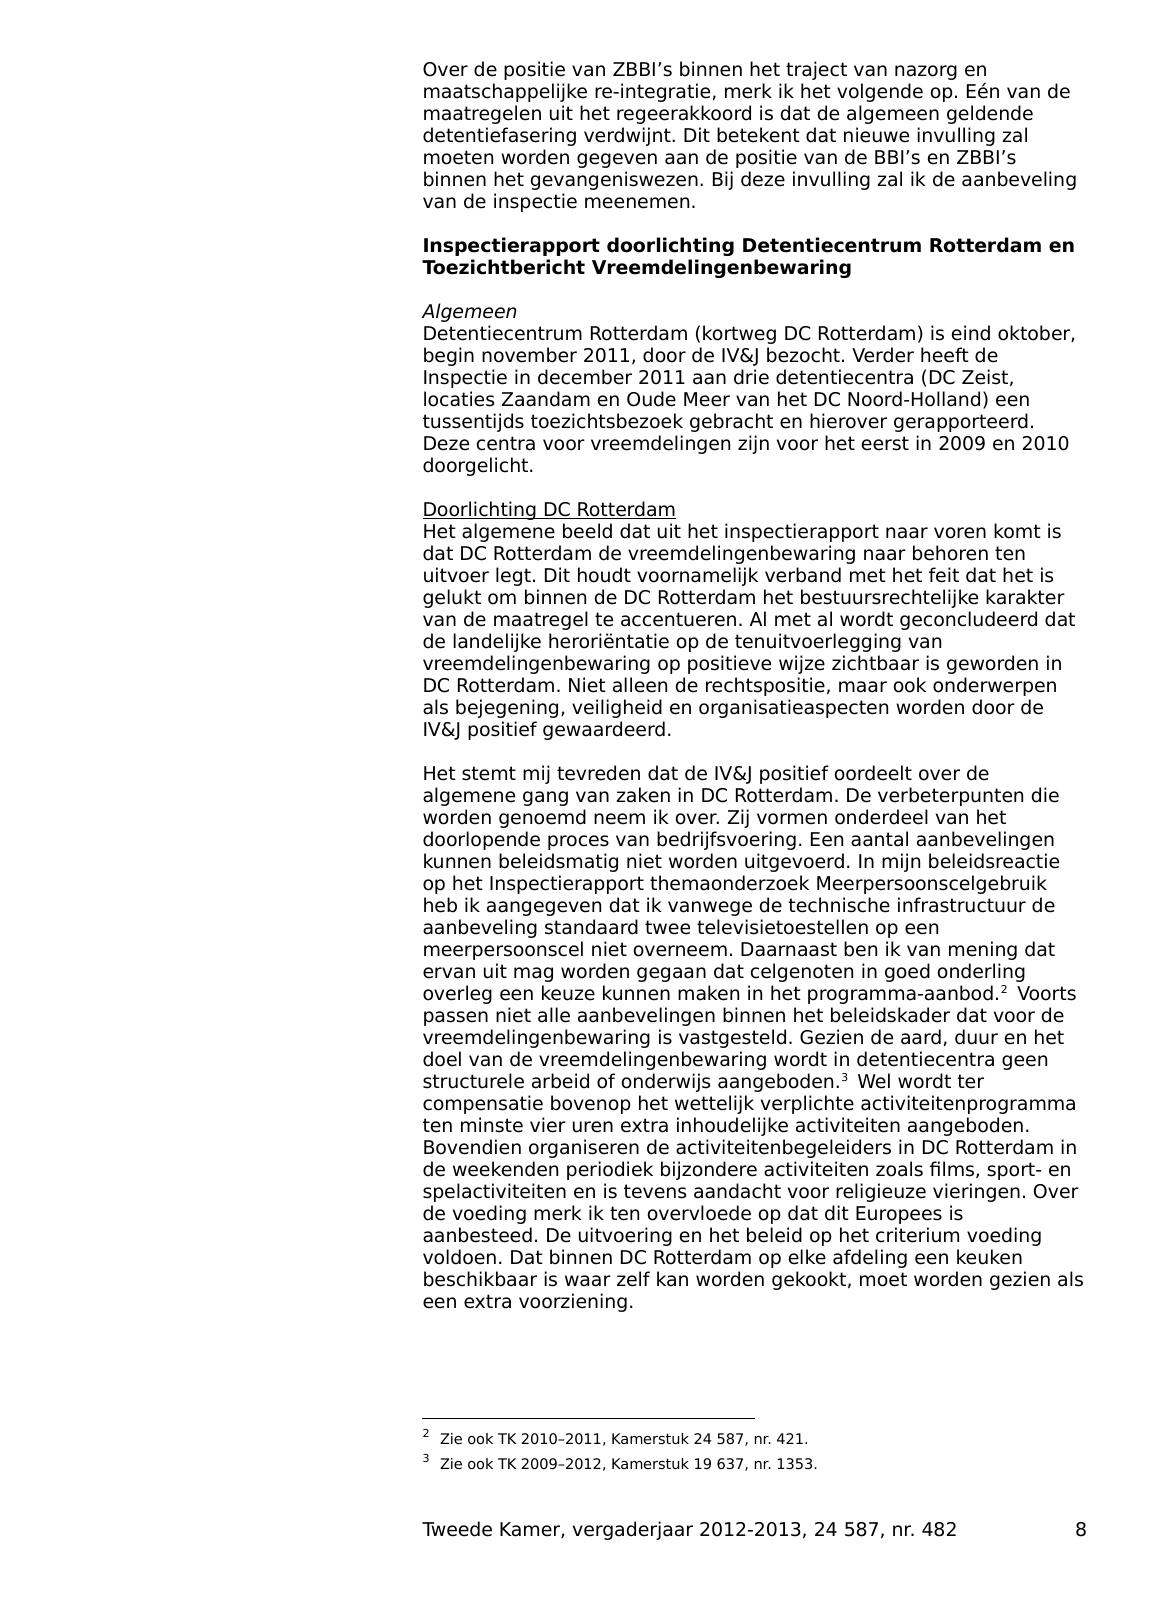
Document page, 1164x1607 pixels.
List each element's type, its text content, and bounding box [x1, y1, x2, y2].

text Over de positie van ZBBI’s binnen het traject van nazorg en maatschappelijke re-integratie, merk ik het volgende op. Eén van de maatregelen uit het regeerakkoord is dat de algemeen geldende detentiefasering verdwijnt. Dit betekent dat nieuwe invulling zal moeten worden gegeven aan de positie van de BBI’s en ZBBI’s binnen het gevangeniswezen. Bij deze invulling zal ik de aanbeveling van de inspectie meenemen. [422, 59, 1087, 213]
text Zie ook TK 2009–2012, Kamerstuk 19 637, nr. 1353. [422, 1452, 1087, 1474]
text Detentiecentrum Rotterdam (kortweg DC Rotterdam) is eind oktober, begin november 2011, door de IV&J bezocht. Verder heeft de Inspectie in december 2011 aan drie detentiecentra (DC Zeist, locaties Zaandam en Oude Meer van het DC Noord-Holland) een tussentijds toezichtsbezoek gebracht en hierover gerapporteerd. Deze centra voor vreemdelingen zijn voor het eerst in 2009 en 2010 doorgelicht. [422, 323, 1087, 477]
subtitle Doorlichting DC Rotterdam [422, 499, 1087, 521]
text Het algemene beeld dat uit het inspectierapport naar voren komt is dat DC Rotterdam de vreemdelingenbewaring naar behoren ten uitvoer legt. Dit houdt voornamelijk verband met het feit dat het is gelukt om binnen de DC Rotterdam het bestuursrechtelijke karakter van de maatregel te accentueren. Al met al wordt geconcludeerd dat de landelijke heroriëntatie op de tenuitvoerlegging van vreemdelingenbewaring op positieve wijze zichtbaar is geworden in DC Rotterdam. Niet alleen de rechtspositie, maar ook onderwerpen als bejegening, veiligheid en organisatieaspecten worden door de IV&J positief gewaardeerd. [422, 521, 1087, 741]
text Het stemt mij tevreden dat de IV&J positief oordeelt over de algemene gang van zaken in DC Rotterdam. De verbeterpunten die worden genoemd neem ik over. Zij vormen onderdeel van het doorlopende proces van bedrijfsvoering. Een aantal aanbevelingen kunnen beleidsmatig niet worden uitgevoerd. In mijn beleidsreactie op het Inspectierapport themaonderzoek Meerpersoonscelgebruik heb ik aangegeven dat ik vanwege de technische infrastructuur de aanbeveling standaard twee televisietoestellen op een meerpersoonscel niet overneem. Daarnaast ben ik van mening dat ervan uit mag worden gegaan dat celgenoten in goed onderling overleg een keuze kunnen maken in het programma-aanbod. Voorts passen niet alle aanbevelingen binnen het beleidskader dat voor de vreemdelingenbewaring is vastgesteld. Gezien de aard, duur en het doel van de vreemdelingenbewaring wordt in detentiecentra geen structurele arbeid of onderwijs aangeboden. Wel wordt ter compensatie bovenop het wettelijk verplichte activiteitenprogramma ten minste vier uren extra inhoudelijke activiteiten aangeboden. Bovendien organiseren de activiteitenbegeleiders in DC Rotterdam in de weekenden periodiek bijzondere activiteiten zoals films, sport- en spelactiviteiten en is tevens aandacht voor religieuze vieringen. Over de voeding merk ik ten overvloede op dat dit Europees is aanbesteed. De uitvoering en het beleid op het criterium voeding voldoen. Dat binnen DC Rotterdam op elke afdeling een keuken beschikbaar is waar zelf kan worden gekookt, moet worden gezien als een extra voorziening. [422, 763, 1087, 1313]
text Zie ook TK 2010–2011, Kamerstuk 24 587, nr. 421. [422, 1427, 1087, 1449]
subtitle Inspectierapport doorlichting Detentiecentrum Rotterdam en Toezichtbericht Vreemdelingenbewaring [422, 235, 1087, 279]
subtitle Algemeen [422, 301, 1087, 323]
